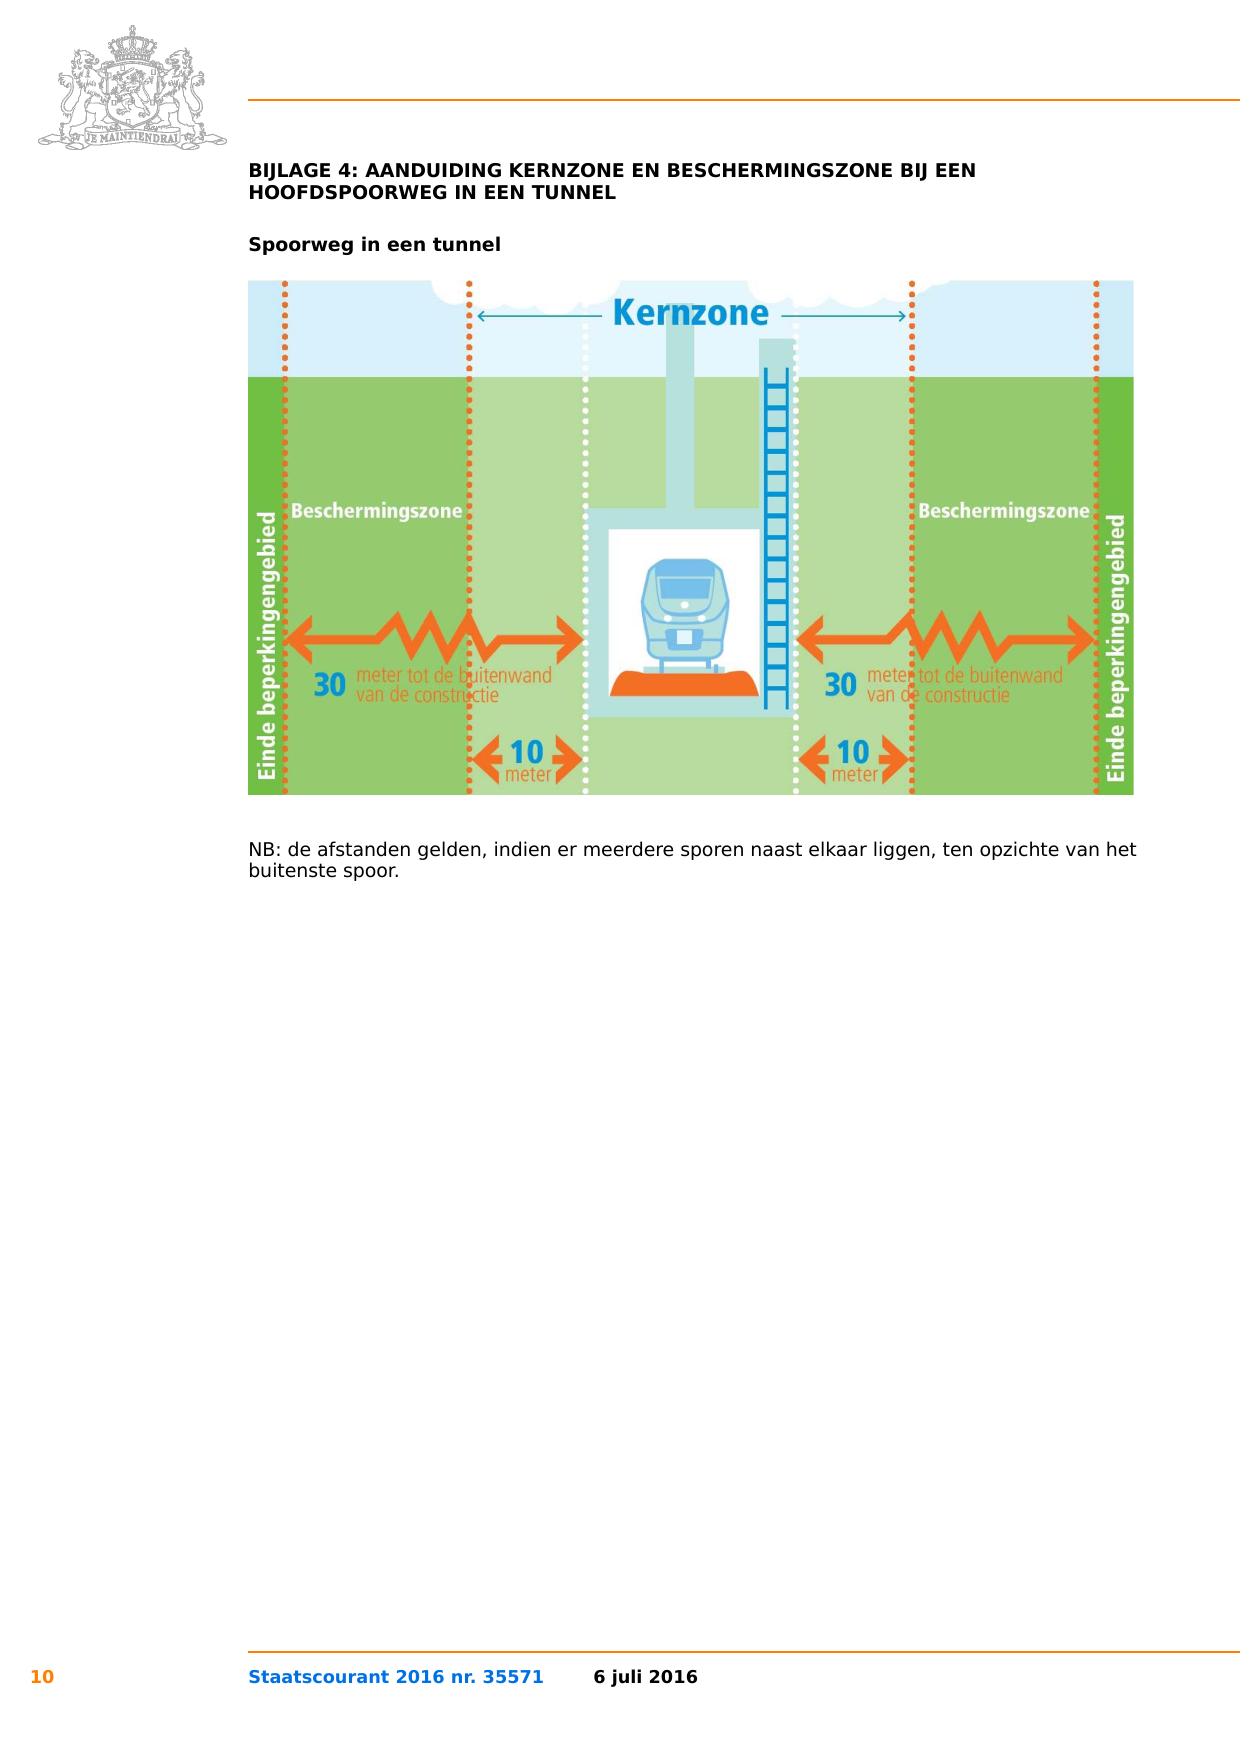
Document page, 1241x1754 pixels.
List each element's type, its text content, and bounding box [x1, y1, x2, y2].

picture [38, 25, 227, 150]
text NB: de afstanden gelden, indien er meerdere sporen naast elkaar liggen, ten opzichte van het buitenste spoor. [248, 838, 1163, 882]
picture [248, 280, 1134, 795]
subtitle Spoorweg in een tunnel [248, 234, 1163, 256]
subtitle BIJLAGE 4: AANDUIDING KERNZONE EN BESCHERMINGSZONE BIJ EEN HOOFDSPOORWEG IN EEN TUNNEL [248, 160, 1163, 204]
